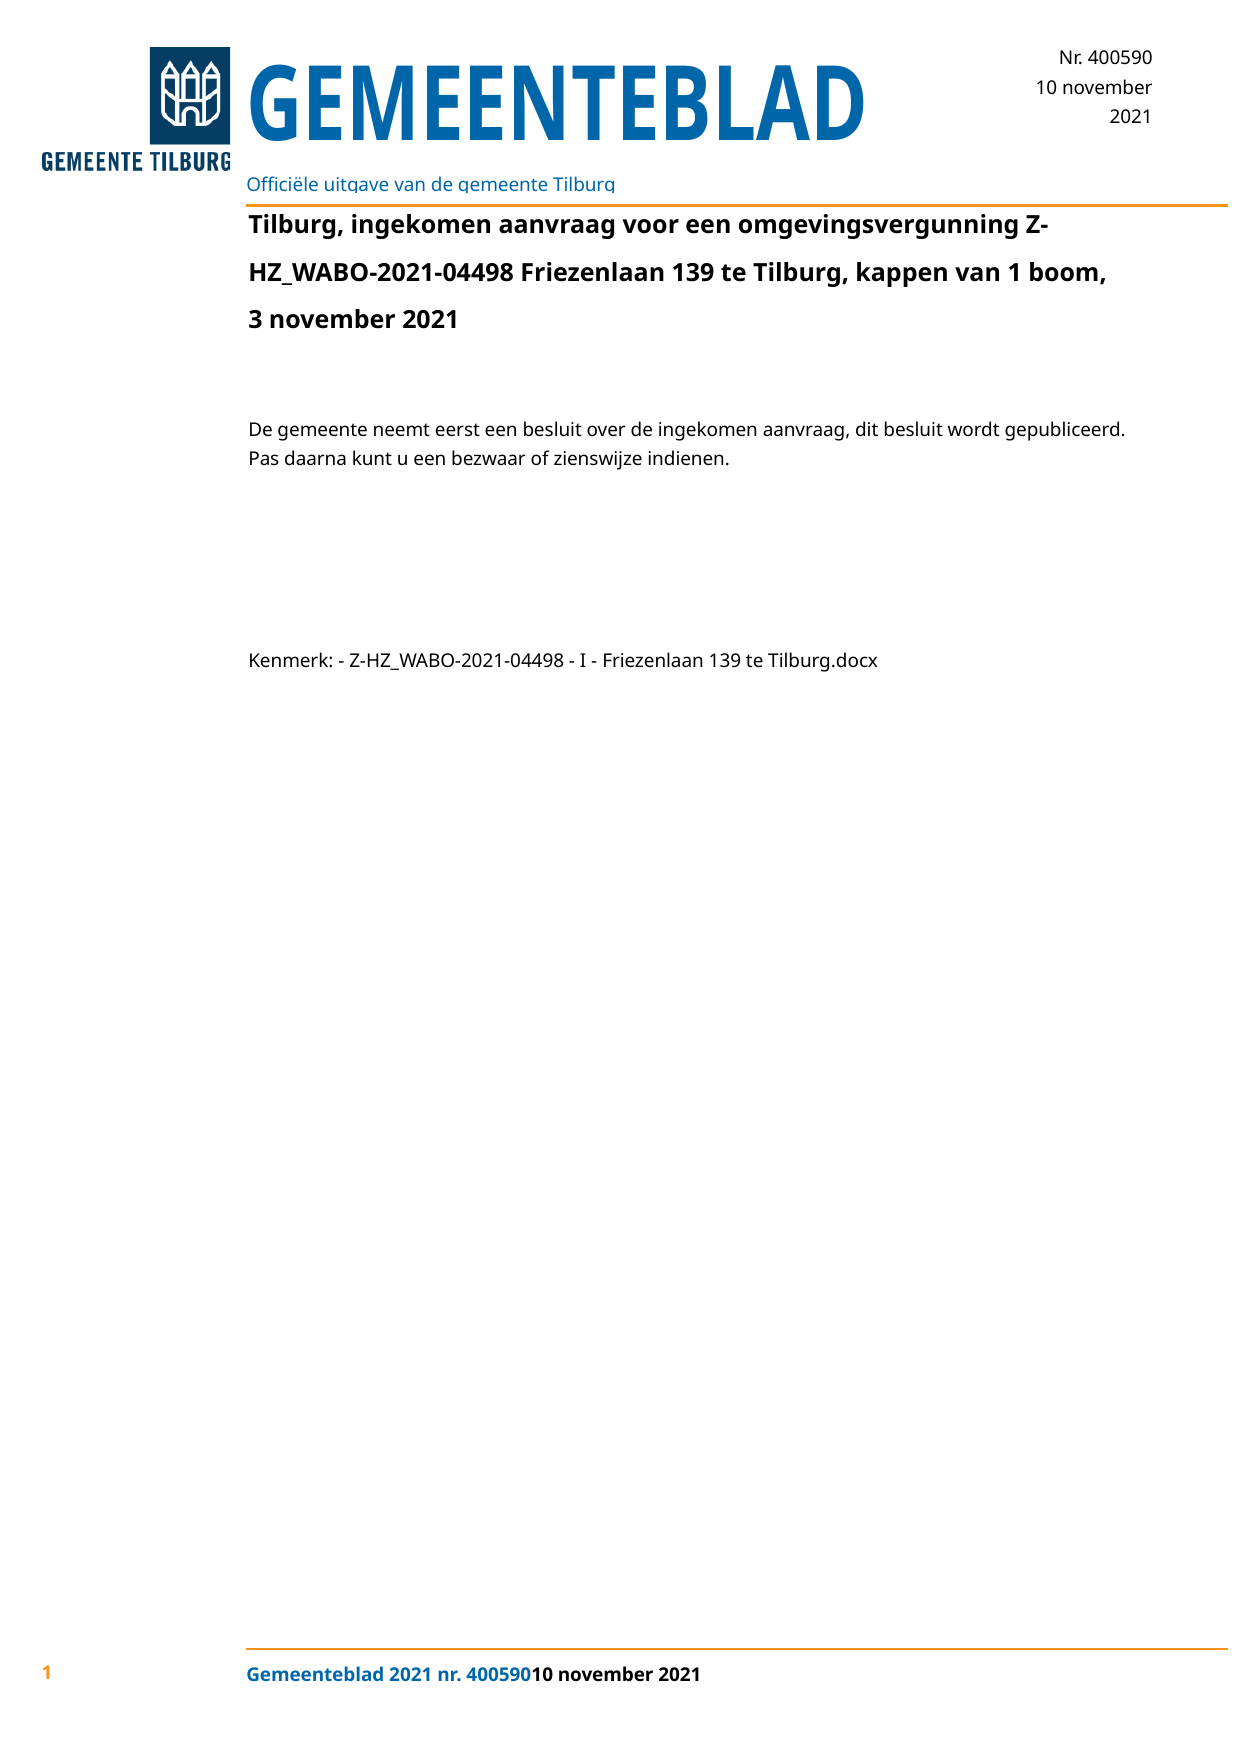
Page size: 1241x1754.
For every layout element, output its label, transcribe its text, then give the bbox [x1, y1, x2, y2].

text Tilburg, ingekomen aanvraag voor een omgevingsvergunning Z-HZ_WABO-2021-04498 Friezenlaan 139 te Tilburg, kappen van 1 boom, 3 november 2021 [248, 207, 1152, 336]
text De gemeente neemt eerst een besluit over de ingekomen aanvraag, dit besluit wordt gepubliceerd. Pas daarna kunt u een bezwaar of zienswijze indienen. [248, 416, 1152, 471]
picture [41, 47, 231, 172]
text Kenmerk: - Z-HZ_WABO-2021-04498 - I - Friezenlaan 139 te Tilburg.docx [248, 647, 1152, 673]
